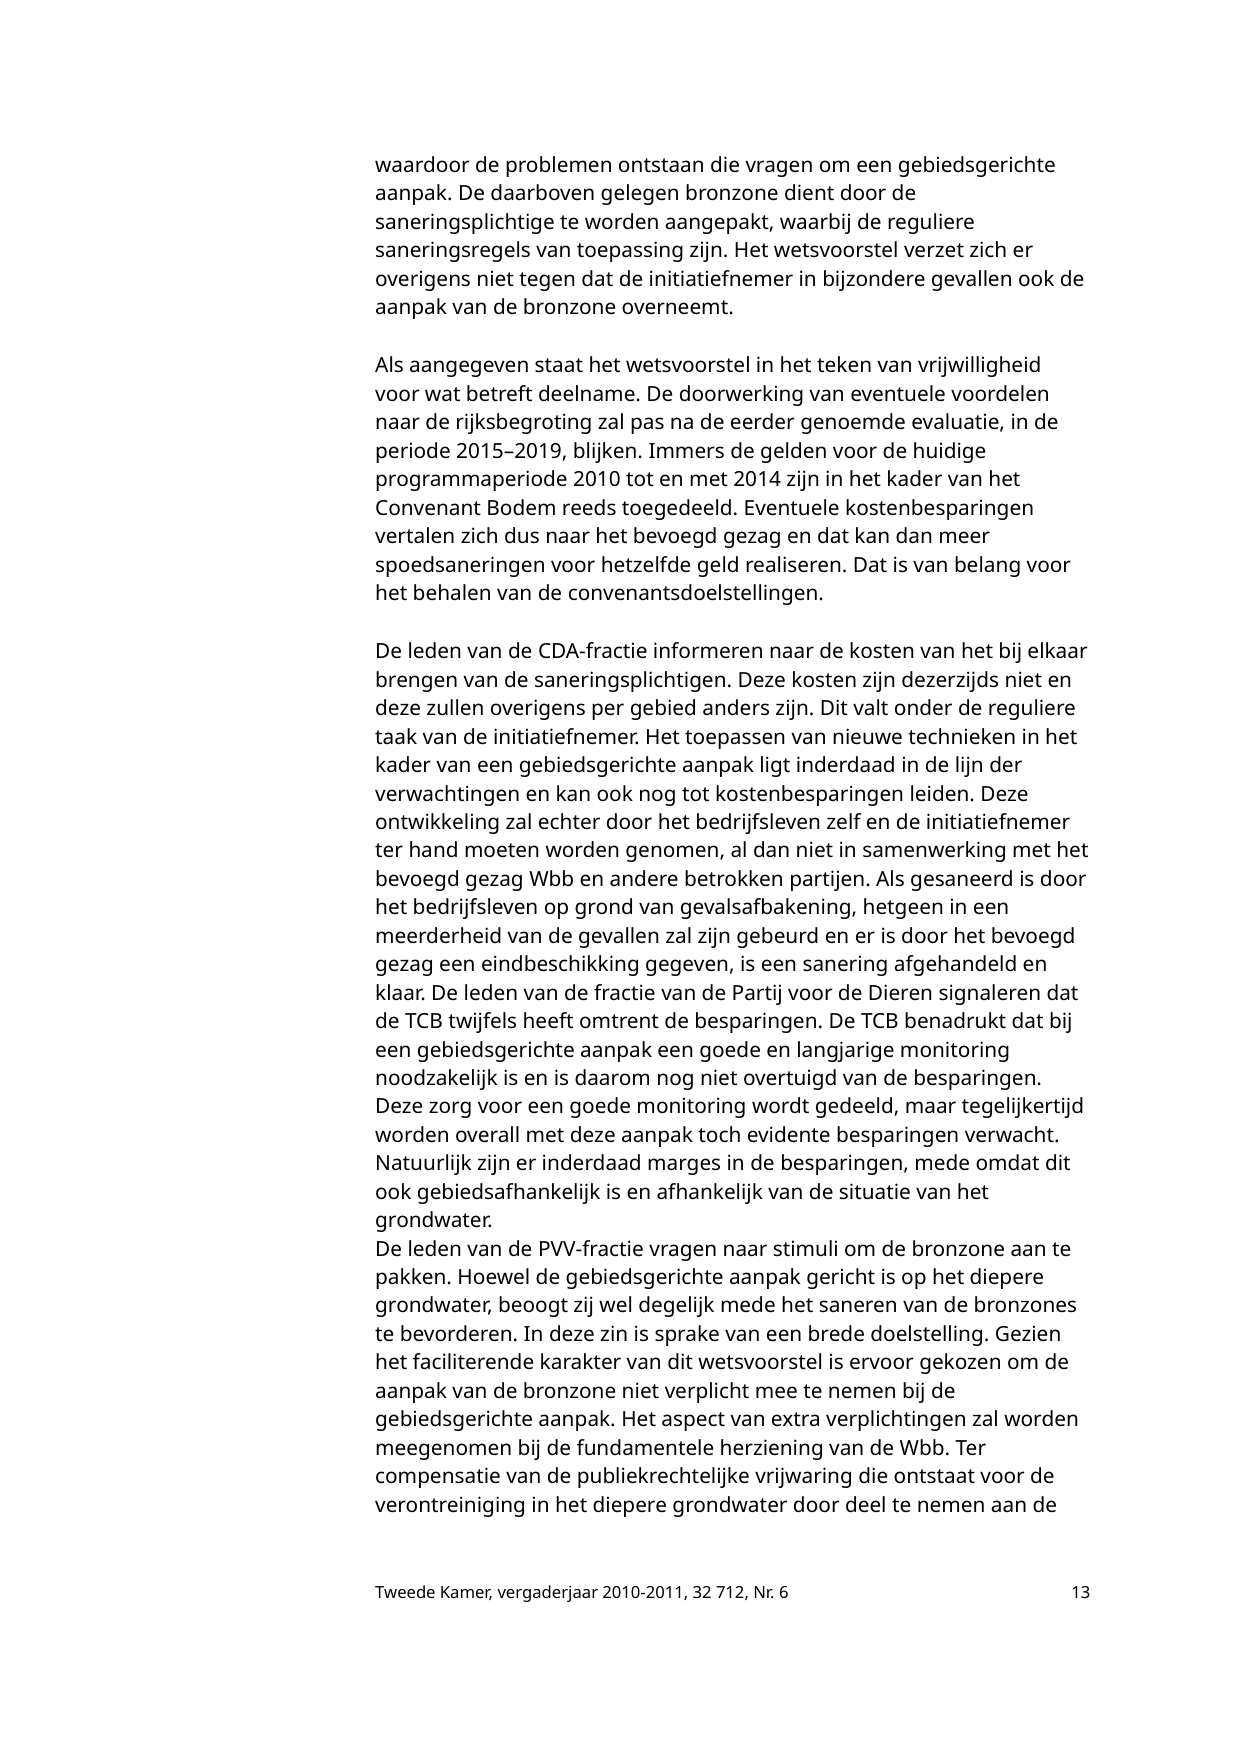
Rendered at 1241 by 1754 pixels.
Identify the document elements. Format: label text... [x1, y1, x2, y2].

text waardoor de problemen ontstaan die vragen om een gebiedsgerichte aanpak. De daarboven gelegen bronzone dient door de saneringsplichtige te worden aangepakt, waarbij de reguliere saneringsregels van toepassing zijn. Het wetsvoorstel verzet zich er overigens niet tegen dat de initiatiefnemer in bijzondere gevallen ook de aanpak van de bronzone overneemt. [375, 150, 1090, 321]
text De leden van de CDA-fractie informeren naar de kosten van het bij elkaar brengen van de saneringsplichtigen. Deze kosten zijn dezerzijds niet en deze zullen overigens per gebied anders zijn. Dit valt onder de reguliere taak van de initiatiefnemer. Het toepassen van nieuwe technieken in het kader van een gebiedsgerichte aanpak ligt inderdaad in de lijn der verwachtingen en kan ook nog tot kostenbesparingen leiden. Deze ontwikkeling zal echter door het bedrijfsleven zelf en de initiatiefnemer ter hand moeten worden genomen, al dan niet in samenwerking met het bevoegd gezag Wbb en andere betrokken partijen. Als gesaneerd is door het bedrijfsleven op grond van gevalsafbakening, hetgeen in een meerderheid van de gevallen zal zijn gebeurd en er is door het bevoegd gezag een eindbeschikking gegeven, is een sanering afgehandeld en klaar. De leden van de fractie van de Partij voor de Dieren signaleren dat de TCB twijfels heeft omtrent de besparingen. De TCB benadrukt dat bij een gebiedsgerichte aanpak een goede en langjarige monitoring noodzakelijk is en is daarom nog niet overtuigd van de besparingen. Deze zorg voor een goede monitoring wordt gedeeld, maar tegelijkertijd worden overall met deze aanpak toch evidente besparingen verwacht. Natuurlijk zijn er inderdaad marges in de besparingen, mede omdat dit ook gebiedsafhankelijk is en afhankelijk van de situatie van het grondwater. [375, 637, 1090, 1234]
text Als aangegeven staat het wetsvoorstel in het teken van vrijwilligheid voor wat betreft deelname. De doorwerking van eventuele voordelen naar de rijksbegroting zal pas na de eerder genoemde evaluatie, in de periode 2015–2019, blijken. Immers de gelden voor de huidige programmaperiode 2010 tot en met 2014 zijn in het kader van het Convenant Bodem reeds toegedeeld. Eventuele kostenbesparingen vertalen zich dus naar het bevoegd gezag en dat kan dan meer spoedsaneringen voor hetzelfde geld realiseren. Dat is van belang voor het behalen van de convenantsdoelstellingen. [375, 351, 1090, 607]
text De leden van de PVV-fractie vragen naar stimuli om de bronzone aan te pakken. Hoewel de gebiedsgerichte aanpak gericht is op het diepere grondwater, beoogt zij wel degelijk mede het saneren van de bronzones te bevorderen. In deze zin is sprake van een brede doelstelling. Gezien het faciliterende karakter van dit wetsvoorstel is ervoor gekozen om de aanpak van de bronzone niet verplicht mee te nemen bij de gebiedsgerichte aanpak. Het aspect van extra verplichtingen zal worden meegenomen bij de fundamentele herziening van de Wbb. Ter compensatie van de publiekrechtelijke vrijwaring die ontstaat voor de verontreiniging in het diepere grondwater door deel te nemen aan de [375, 1234, 1090, 1518]
